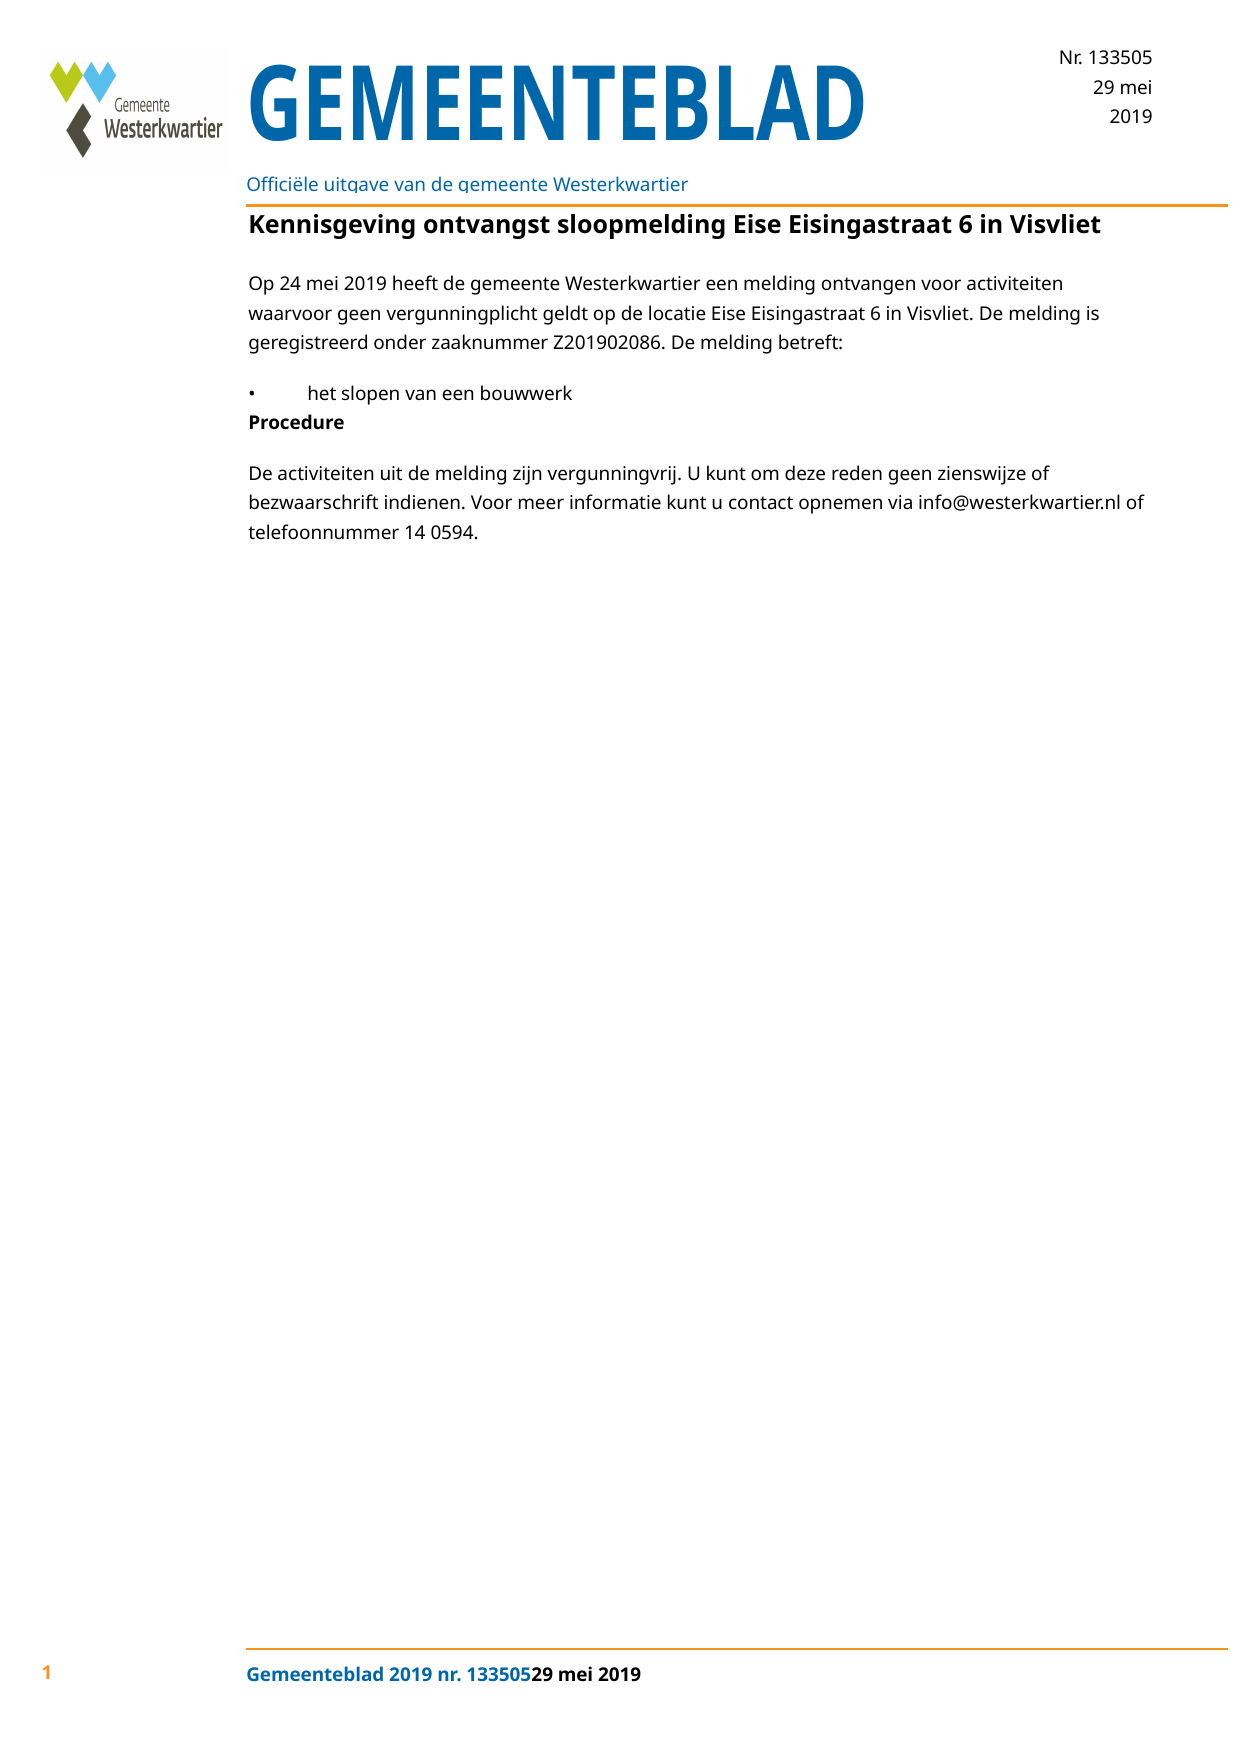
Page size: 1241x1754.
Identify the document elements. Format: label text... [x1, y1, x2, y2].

text Procedure [248, 409, 1152, 435]
text Kennisgeving ontvangst sloopmelding Eise Eisingastraat 6 in Visvliet [248, 207, 1152, 241]
picture [41, 47, 231, 172]
list het slopen van een bouwwerk [248, 380, 1152, 406]
text Op 24 mei 2019 heeft de gemeente Westerkwartier een melding ontvangen voor activiteiten waarvoor geen vergunningplicht geldt op de locatie Eise Eisingastraat 6 in Visvliet. De melding is geregistreerd onder zaaknummer Z201902086. De melding betreft: [248, 270, 1152, 355]
text De activiteiten uit de melding zijn vergunningvrij. U kunt om deze reden geen zienswijze of bezwaarschrift indienen. Voor meer informatie kunt u contact opnemen via info@westerkwartier.nl of telefoonnummer 14 0594. [248, 460, 1152, 545]
